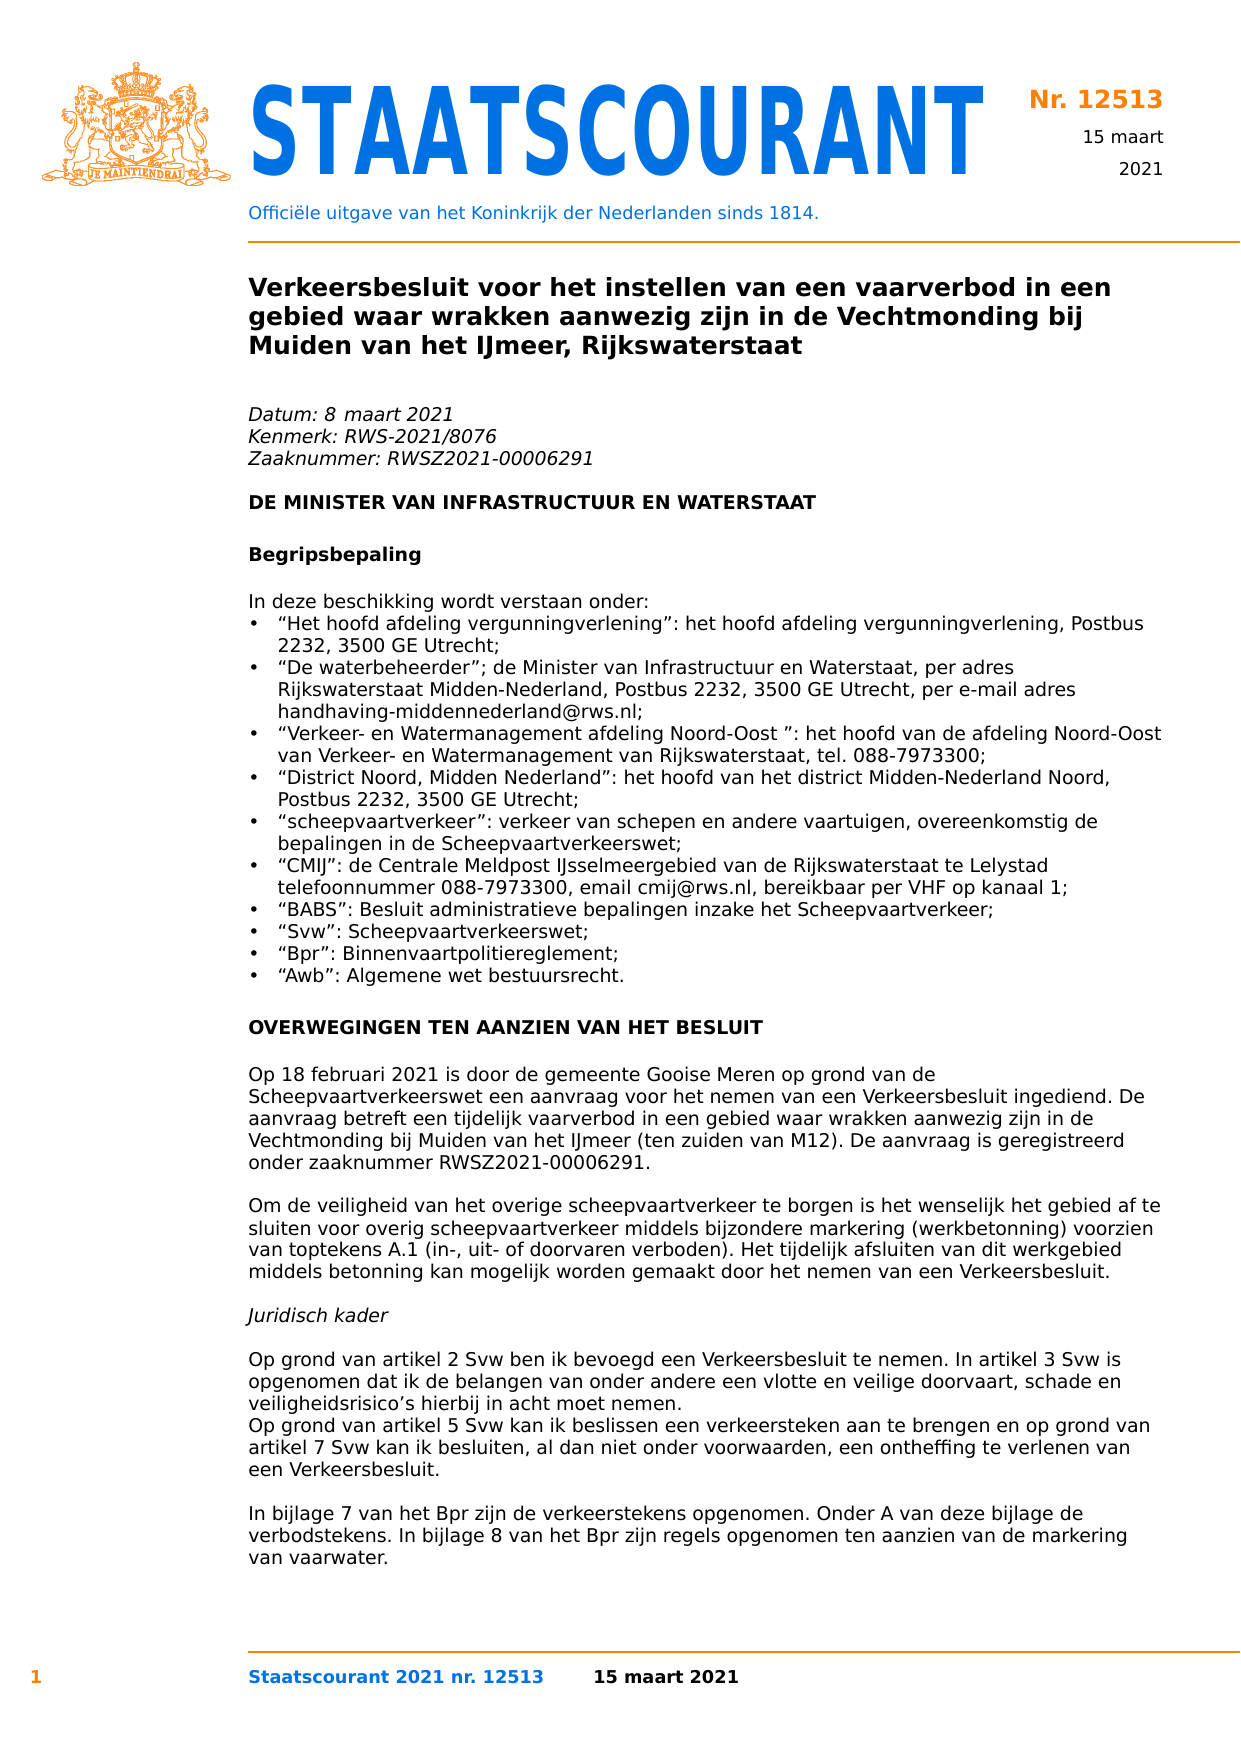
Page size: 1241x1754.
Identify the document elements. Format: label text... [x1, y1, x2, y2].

text Kenmerk: RWS-2021/8076 [248, 426, 1163, 448]
text • “Bpr”: Binnenvaartpolitiereglement; [248, 943, 1163, 965]
text • “BABS”: Besluit administratieve bepalingen inzake het Scheepvaartverkeer; [248, 899, 1163, 921]
table_header Nr. 12513 [998, 62, 1240, 121]
text Op grond van artikel 5 Svw kan ik beslissen een verkeersteken aan te brengen en op grond van artikel 7 Svw kan ik besluiten, al dan niet onder voorwaarden, een ontheffing te verlenen van een Verkeersbesluit. [248, 1415, 1163, 1481]
table_cell 15 maart [998, 121, 1240, 153]
subtitle Juridisch kader [248, 1305, 1163, 1327]
text • “Svw”: Scheepvaartverkeerswet; [248, 921, 1163, 943]
table_header [25, 62, 248, 241]
text • “CMIJ”: de Centrale Meldpost IJsselmeergebied van de Rijkswaterstaat te Lelystad telefoonnummer 088-7973300, email cmij@rws.nl, bereikbaar per VHF op kanaal 1; [248, 855, 1163, 899]
text Zaaknummer: RWSZ2021-00006291 [248, 448, 1163, 470]
text In deze beschikking wordt verstaan onder: [248, 591, 1163, 613]
text • “De waterbeheerder”; de Minister van Infrastructuur en Waterstaat, per adres Rijkswaterstaat Midden-Nederland, Postbus 2232, 3500 GE Utrecht, per e-mail adres handhaving-middennederland@rws.nl; [248, 657, 1163, 723]
text DE MINISTER VAN INFRASTRUCTUUR EN WATERSTAAT [248, 492, 1163, 514]
picture [41, 62, 231, 186]
text Om de veiligheid van het overige scheepvaartverkeer te borgen is het wenselijk het gebied af te sluiten voor overig scheepvaartverkeer middels bijzondere markering (werkbetonning) voorzien van toptekens A.1 (in-, uit- of doorvaren verboden). Het tijdelijk afsluiten van dit werkgebied middels betonning kan mogelijk worden gemaakt door het nemen van een Verkeersbesluit. [248, 1195, 1163, 1283]
text Op grond van artikel 2 Svw ben ik bevoegd een Verkeersbesluit te nemen. In artikel 3 Svw is opgenomen dat ik de belangen van onder andere een vlotte en veilige doorvaart, schade en veiligheidsrisico’s hierbij in acht moet nemen. [248, 1349, 1163, 1415]
text • “Het hoofd afdeling vergunningverlening”: het hoofd afdeling vergunningverlening, Postbus 2232, 3500 GE Utrecht; [248, 613, 1163, 657]
text Op 18 februari 2021 is door de gemeente Gooise Meren op grond van de Scheepvaartverkeerswet een aanvraag voor het nemen van een Verkeersbesluit ingediend. De aanvraag betreft een tijdelijk vaarverbod in een gebied waar wrakken aanwezig zijn in de Vechtmonding bij Muiden van het IJmeer (ten zuiden van M12). De aanvraag is geregistreerd onder zaaknummer RWSZ2021-00006291. [248, 1064, 1163, 1173]
text • “Verkeer- en Watermanagement afdeling Noord-Oost ”: het hoofd van de afdeling Noord-Oost van Verkeer- en Watermanagement van Rijkswaterstaat, tel. 088-7973300; [248, 723, 1163, 767]
text In bijlage 7 van het Bpr zijn de verkeerstekens opgenomen. Onder A van deze bijlage de verbodstekens. In bijlage 8 van het Bpr zijn regels opgenomen ten aanzien van de markering van vaarwater. [248, 1503, 1163, 1569]
table_cell Officiële uitgave van het Koninkrijk der Nederlanden sinds 1814. [248, 203, 1240, 241]
table_header STAATSCOURANT [248, 62, 998, 203]
subtitle OVERWEGINGEN TEN AANZIEN VAN HET BESLUIT [248, 1017, 1163, 1039]
subtitle Verkeersbesluit voor het instellen van een vaarverbod in een gebied waar wrakken aanwezig zijn in de Vechtmonding bij Muiden van het IJmeer, Rijkswaterstaat [248, 273, 1163, 361]
table_cell 2021 [998, 153, 1240, 203]
text • “Awb”: Algemene wet bestuursrecht. [248, 965, 1163, 987]
text • “scheepvaartverkeer”: verkeer van schepen en andere vaartuigen, overeenkomstig de bepalingen in de Scheepvaartverkeerswet; [248, 811, 1163, 855]
text Datum: 8 maart 2021 [248, 404, 1163, 426]
text • “District Noord, Midden Nederland”: het hoofd van het district Midden-Nederland Noord, Postbus 2232, 3500 GE Utrecht; [248, 767, 1163, 811]
subtitle Begripsbepaling [248, 544, 1163, 566]
